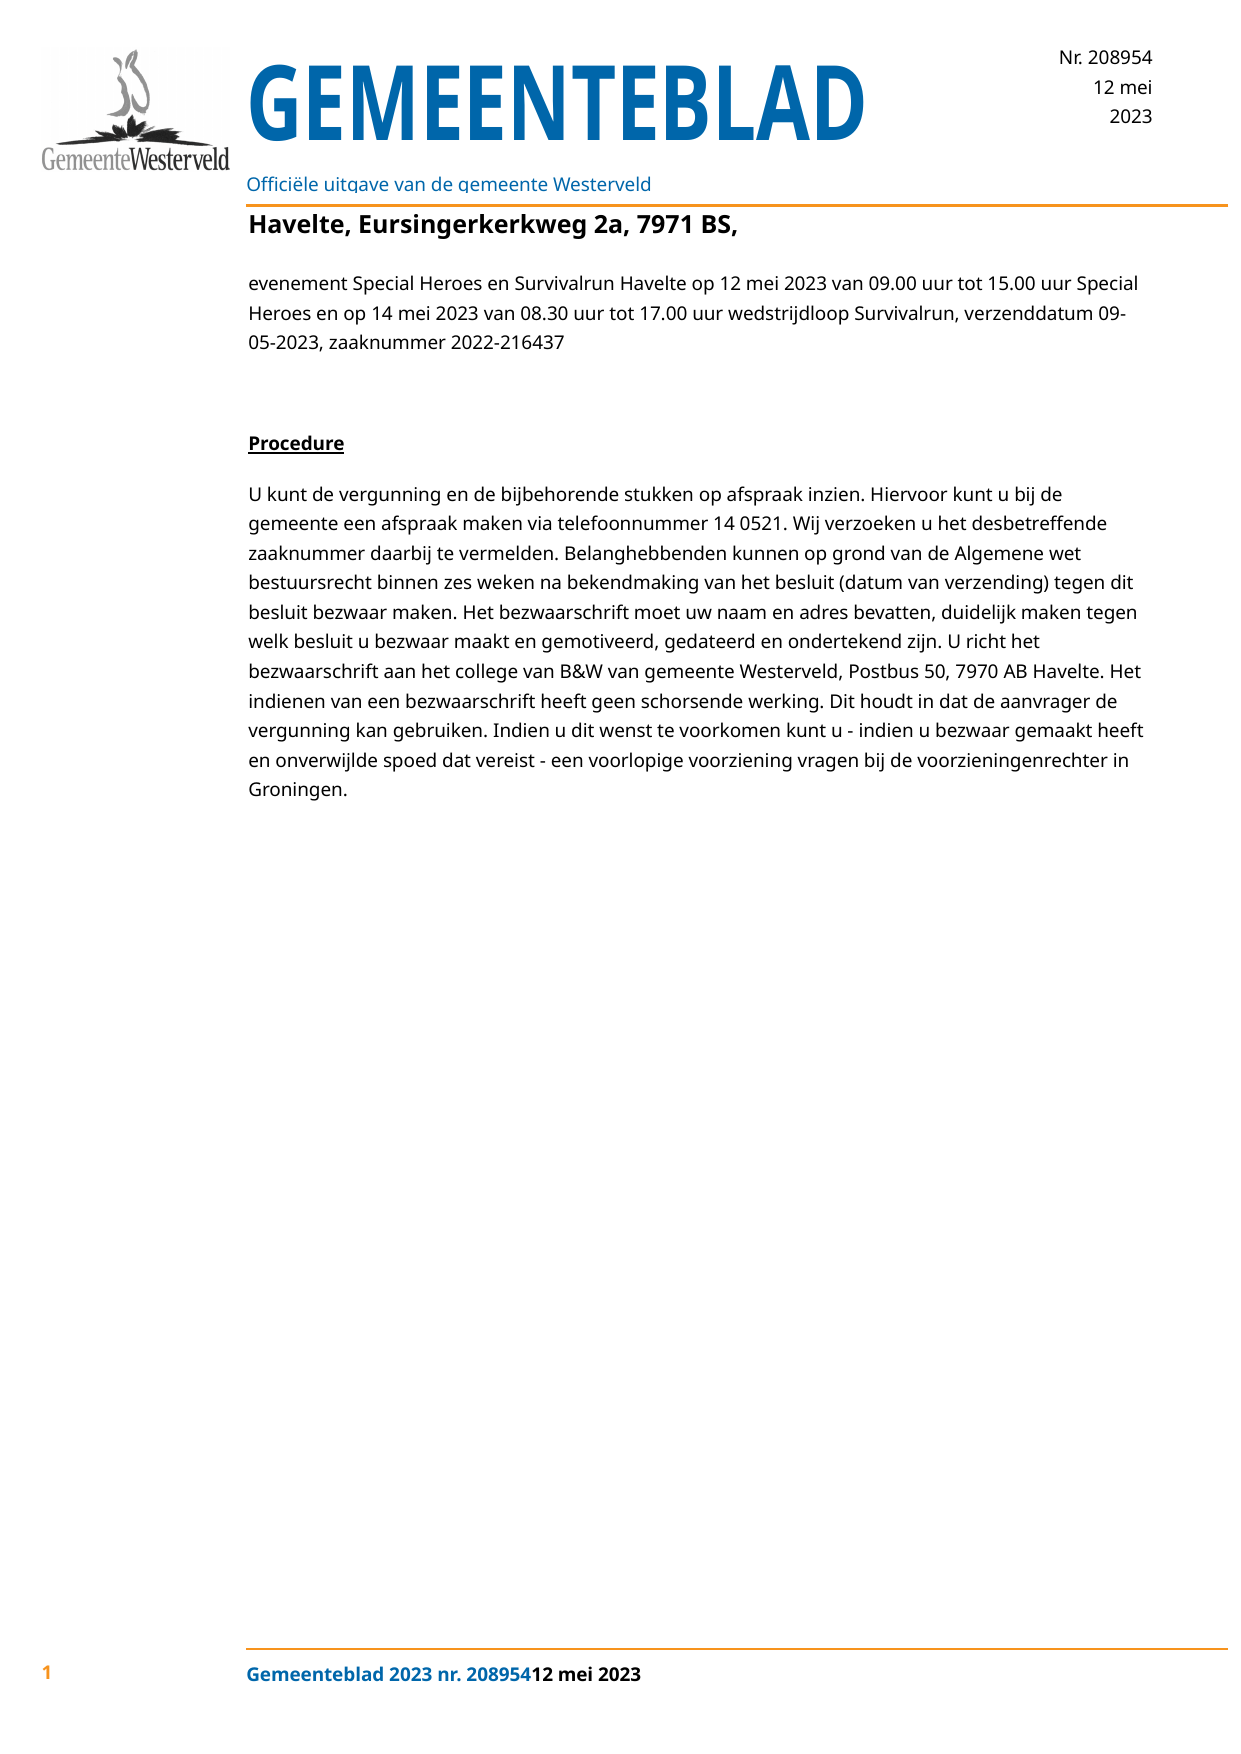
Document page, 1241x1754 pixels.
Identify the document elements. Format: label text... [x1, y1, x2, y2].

text U kunt de vergunning en de bijbehorende stukken op afspraak inzien. Hiervoor kunt u bij de gemeente een afspraak maken via telefoonnummer 14 0521. Wij verzoeken u het desbetreffende zaaknummer daarbij te vermelden. Belanghebbenden kunnen op grond van de Algemene wet bestuursrecht binnen zes weken na bekendmaking van het besluit (datum van verzending) tegen dit besluit bezwaar maken. Het bezwaarschrift moet uw naam en adres bevatten, duidelijk maken tegen welk besluit u bezwaar maakt en gemotiveerd, gedateerd en ondertekend zijn. U richt het bezwaarschrift aan het college van B&W van gemeente Westerveld, Postbus 50, 7970 AB Havelte. Het indienen van een bezwaarschrift heeft geen schorsende werking. Dit houdt in dat de aanvrager de vergunning kan gebruiken. Indien u dit wenst te voorkomen kunt u - indien u bezwaar gemaakt heeft en onverwijlde spoed dat vereist - een voorlopige voorziening vragen bij de voorzieningenrechter in Groningen. [248, 481, 1152, 802]
text Procedure [248, 430, 1152, 456]
text evenement Special Heroes en Survivalrun Havelte op 12 mei 2023 van 09.00 uur tot 15.00 uur Special Heroes en op 14 mei 2023 van 08.30 uur tot 17.00 uur wedstrijdloop Survivalrun, verzenddatum 09-05-2023, zaaknummer 2022-216437 [248, 270, 1152, 355]
picture [41, 47, 231, 172]
text Havelte, Eursingerkerkweg 2a, 7971 BS, [248, 207, 1152, 241]
